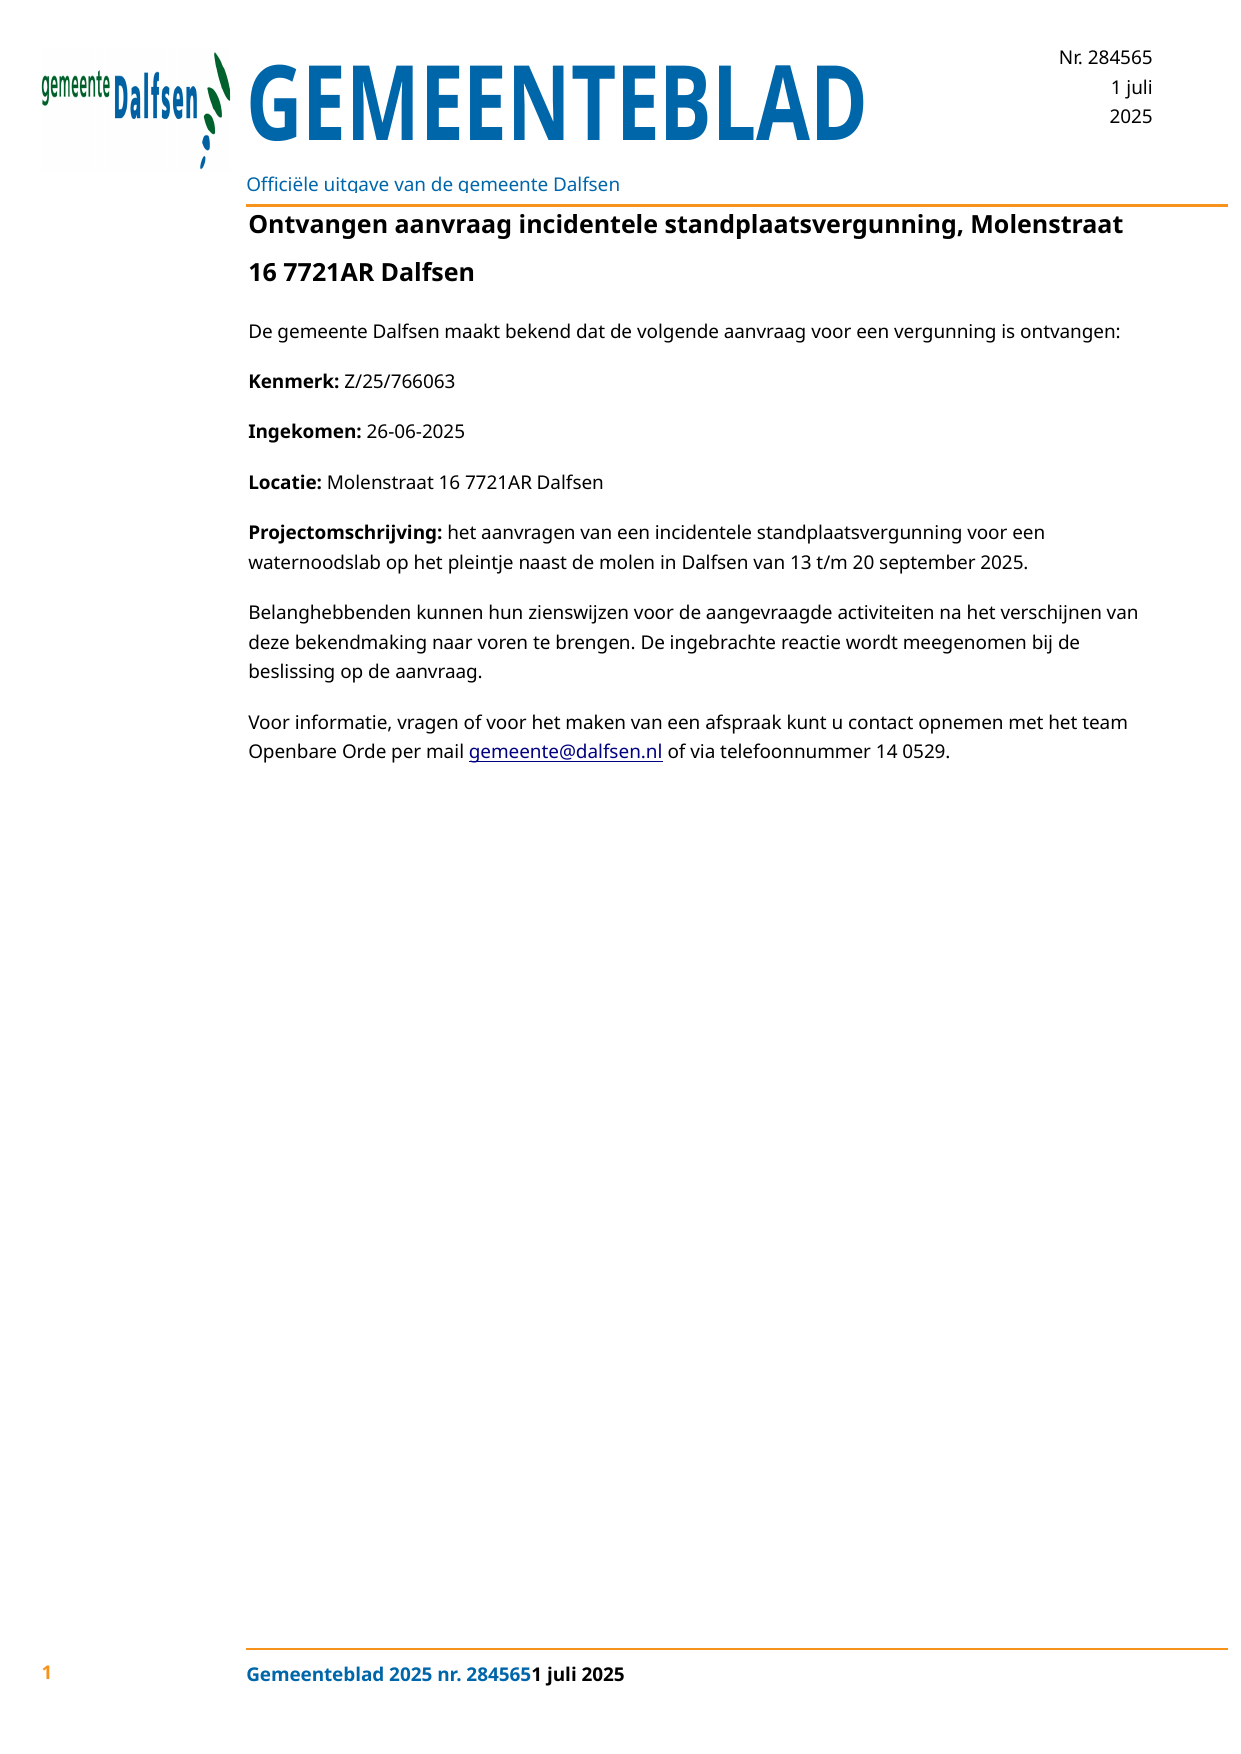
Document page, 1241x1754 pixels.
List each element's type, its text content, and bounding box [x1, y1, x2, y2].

text Ontvangen aanvraag incidentele standplaatsvergunning, Molenstraat 16 7721AR Dalfsen [248, 207, 1152, 288]
text Locatie: Molenstraat 16 7721AR Dalfsen [248, 469, 1152, 495]
text Projectomschrijving: het aanvragen van een incidentele standplaatsvergunning voor een waternoodslab op het pleintje naast de molen in Dalfsen van 13 t/m 20 september 2025. [248, 519, 1152, 575]
text Ingekomen: 26-06-2025 [248, 419, 1152, 444]
text De gemeente Dalfsen maakt bekend dat de volgende aanvraag voor een vergunning is ontvangen: [248, 318, 1152, 344]
picture [41, 47, 231, 172]
text Kenmerk: Z/25/766063 [248, 368, 1152, 394]
text Belanghebbenden kunnen hun zienswijzen voor de aangevraagde activiteiten na het verschijnen van deze bekendmaking naar voren te brengen. De ingebrachte reactie wordt meegenomen bij de beslissing op de aanvraag. [248, 599, 1152, 684]
text Voor informatie, vragen of voor het maken van een afspraak kunt u contact opnemen met het team Openbare Orde per mail gemeente@dalfsen.nl of via telefoonnummer 14 0529. [248, 709, 1152, 764]
